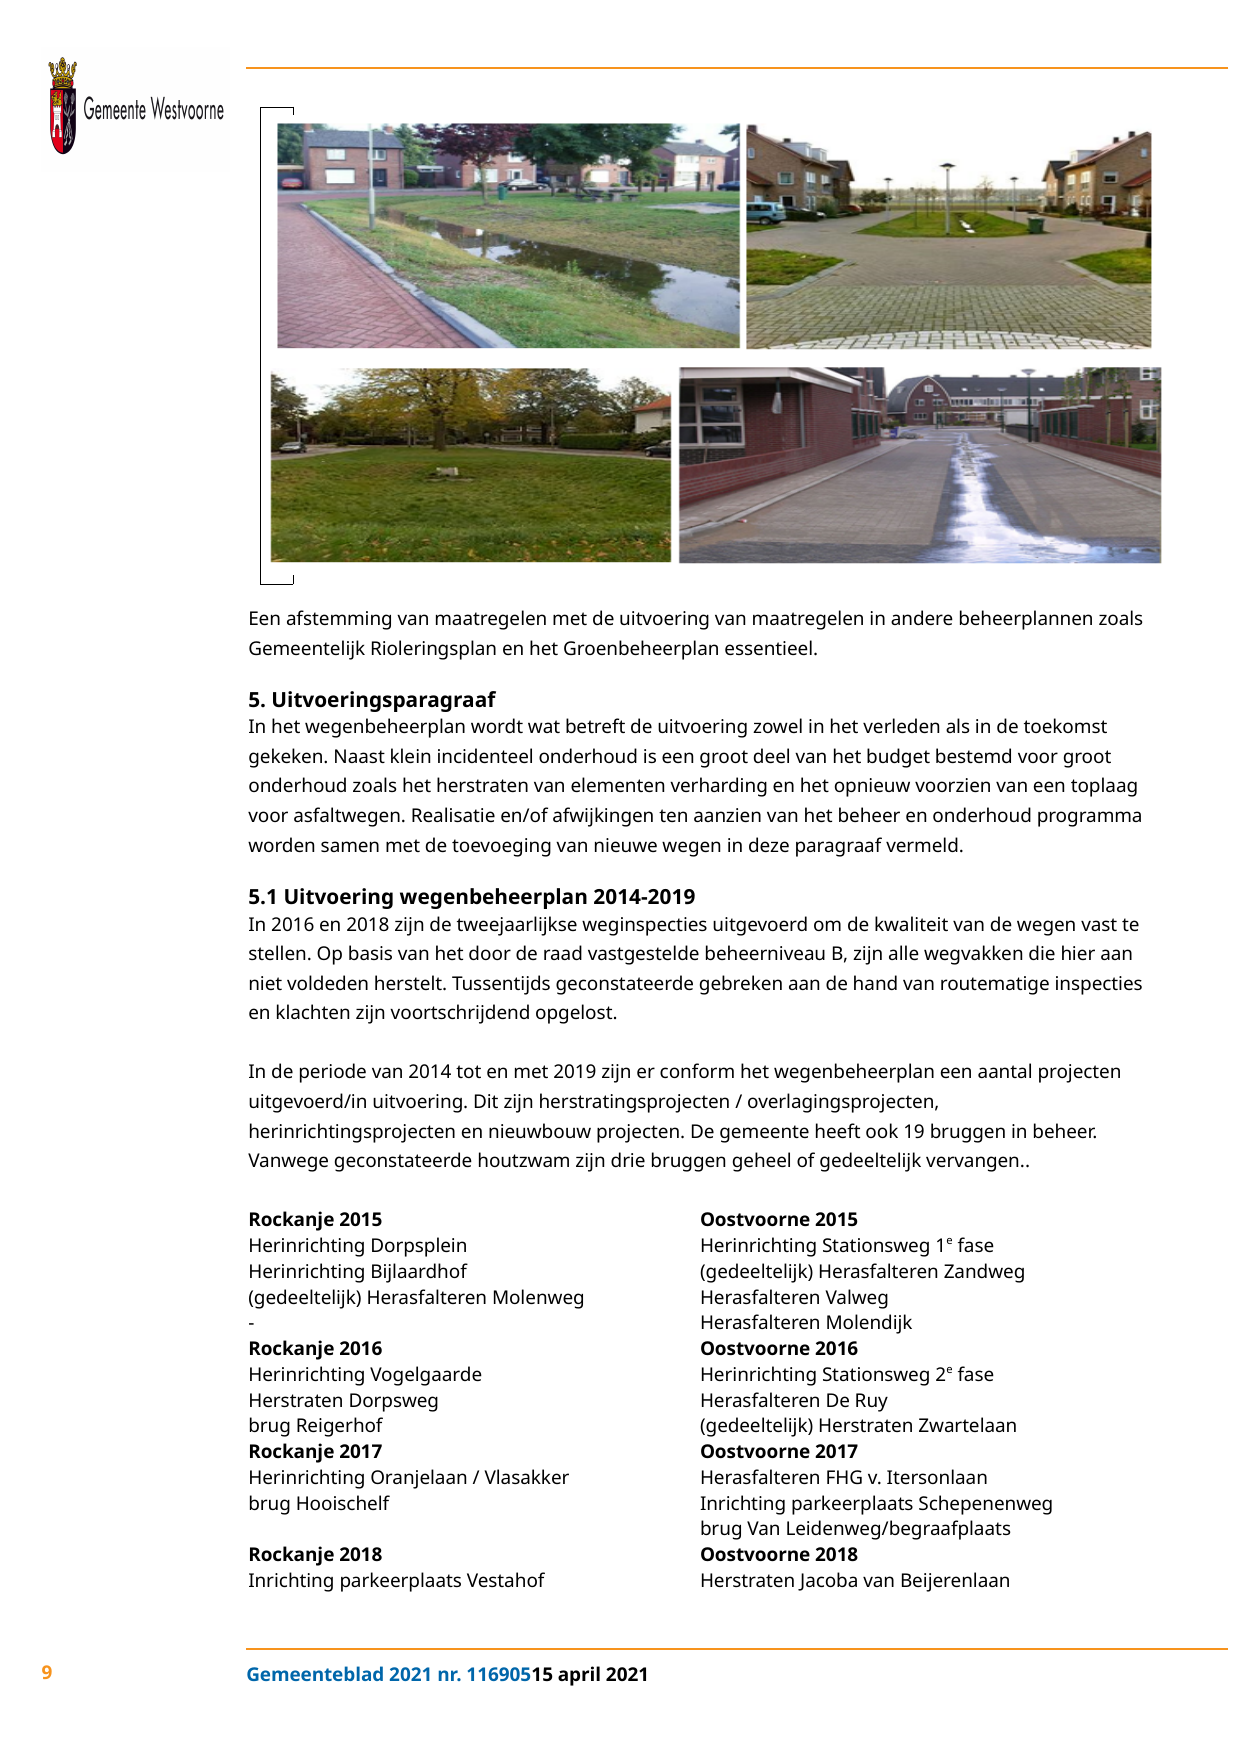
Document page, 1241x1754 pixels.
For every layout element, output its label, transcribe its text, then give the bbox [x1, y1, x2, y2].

table_cell Rockanje 2017 [248, 1438, 700, 1464]
table_cell Inrichting parkeerplaats Vestahof [248, 1567, 700, 1593]
text In het wegenbeheerplan wordt wat betreft de uitvoering zowel in het verleden als in de toekomst gekeken. Naast klein incidenteel onderhoud is een groot deel van het budget bestemd voor groot onderhoud zoals het herstraten van elementen verharding en het opnieuw voorzien van een toplaag voor asfaltwegen. Realisatie en/of afwijkingen ten aanzien van het beheer en onderhoud programma worden samen met de toevoeging van nieuwe wegen in deze paragraaf vermeld. [248, 713, 1152, 858]
table_cell brug Hooischelf [248, 1490, 700, 1515]
table_cell Herinrichting Stationsweg 2e fase [700, 1361, 1152, 1387]
table_cell Herasfalteren Valweg [700, 1284, 1152, 1309]
text Een afstemming van maatregelen met de uitvoering van maatregelen in andere beheerplannen zoals Gemeentelijk Rioleringsplan en het Groenbeheerplan essentieel. [248, 605, 1152, 660]
table_cell Inrichting parkeerplaats Schepenenweg [700, 1490, 1152, 1515]
table_cell (gedeeltelijk) Herstraten Zwartelaan [700, 1413, 1152, 1438]
table_cell - [248, 1310, 700, 1335]
table_cell Herinrichting Dorpsplein [248, 1233, 700, 1258]
table_cell Rockanje 2018 [248, 1541, 700, 1567]
table_cell Herasfalteren De Ruy [700, 1387, 1152, 1412]
table_cell Herstraten Jacoba van Beijerenlaan [700, 1567, 1152, 1593]
picture [41, 47, 231, 172]
table_cell Herinrichting Vogelgaarde [248, 1361, 700, 1387]
table_cell Oostvoorne 2018 [700, 1541, 1152, 1567]
table_cell (gedeeltelijk) Herasfalteren Zandweg [700, 1258, 1152, 1284]
table_cell Herinrichting Stationsweg 1e fase [700, 1233, 1152, 1258]
table_cell Herasfalteren FHG v. Itersonlaan [700, 1464, 1152, 1490]
text 5.1 Uitvoering wegenbeheerplan 2014-2019 [248, 882, 1152, 911]
table_cell Herinrichting Bijlaardhof [248, 1258, 700, 1284]
table_cell brug Reigerhof [248, 1413, 700, 1438]
text In 2016 en 2018 zijn de tweejaarlijkse weginspecties uitgevoerd om de kwaliteit van de wegen vast te stellen. Op basis van het door de raad vastgestelde beheerniveau B, zijn alle wegvakken die hier aan niet voldeden herstelt. Tussentijds geconstateerde gebreken aan de hand van routematige inspecties en klachten zijn voortschrijdend opgelost. [248, 911, 1152, 1025]
table_cell Rockanje 2016 [248, 1335, 700, 1361]
table_cell (gedeeltelijk) Herasfalteren Molenweg [248, 1284, 700, 1309]
table_header Oostvoorne 2015 [700, 1207, 1152, 1232]
table_cell brug Van Leidenweg/begraafplaats [700, 1515, 1152, 1541]
text In de periode van 2014 tot en met 2019 zijn er conform het wegenbeheerplan een aantal projecten uitgevoerd/in uitvoering. Dit zijn herstratingsprojecten / overlagingsprojecten, herinrichtingsprojecten en nieuwbouw projecten. De gemeente heeft ook 19 bruggen in beheer. Vanwege geconstateerde houtzwam zijn drie bruggen geheel of gedeeltelijk vervangen.. [248, 1059, 1152, 1173]
table_cell Herasfalteren Molendijk [700, 1310, 1152, 1335]
table_cell Herinrichting Oranjelaan / Vlasakker [248, 1464, 700, 1490]
table_header Rockanje 2015 [248, 1207, 700, 1232]
text 5. Uitvoeringsparagraaf [248, 685, 1152, 713]
table_cell Oostvoorne 2017 [700, 1438, 1152, 1464]
table_cell Herstraten Dorpsweg [248, 1387, 700, 1412]
table_cell Oostvoorne 2016 [700, 1335, 1152, 1361]
picture [268, 115, 1173, 575]
table_cell [248, 1515, 700, 1541]
